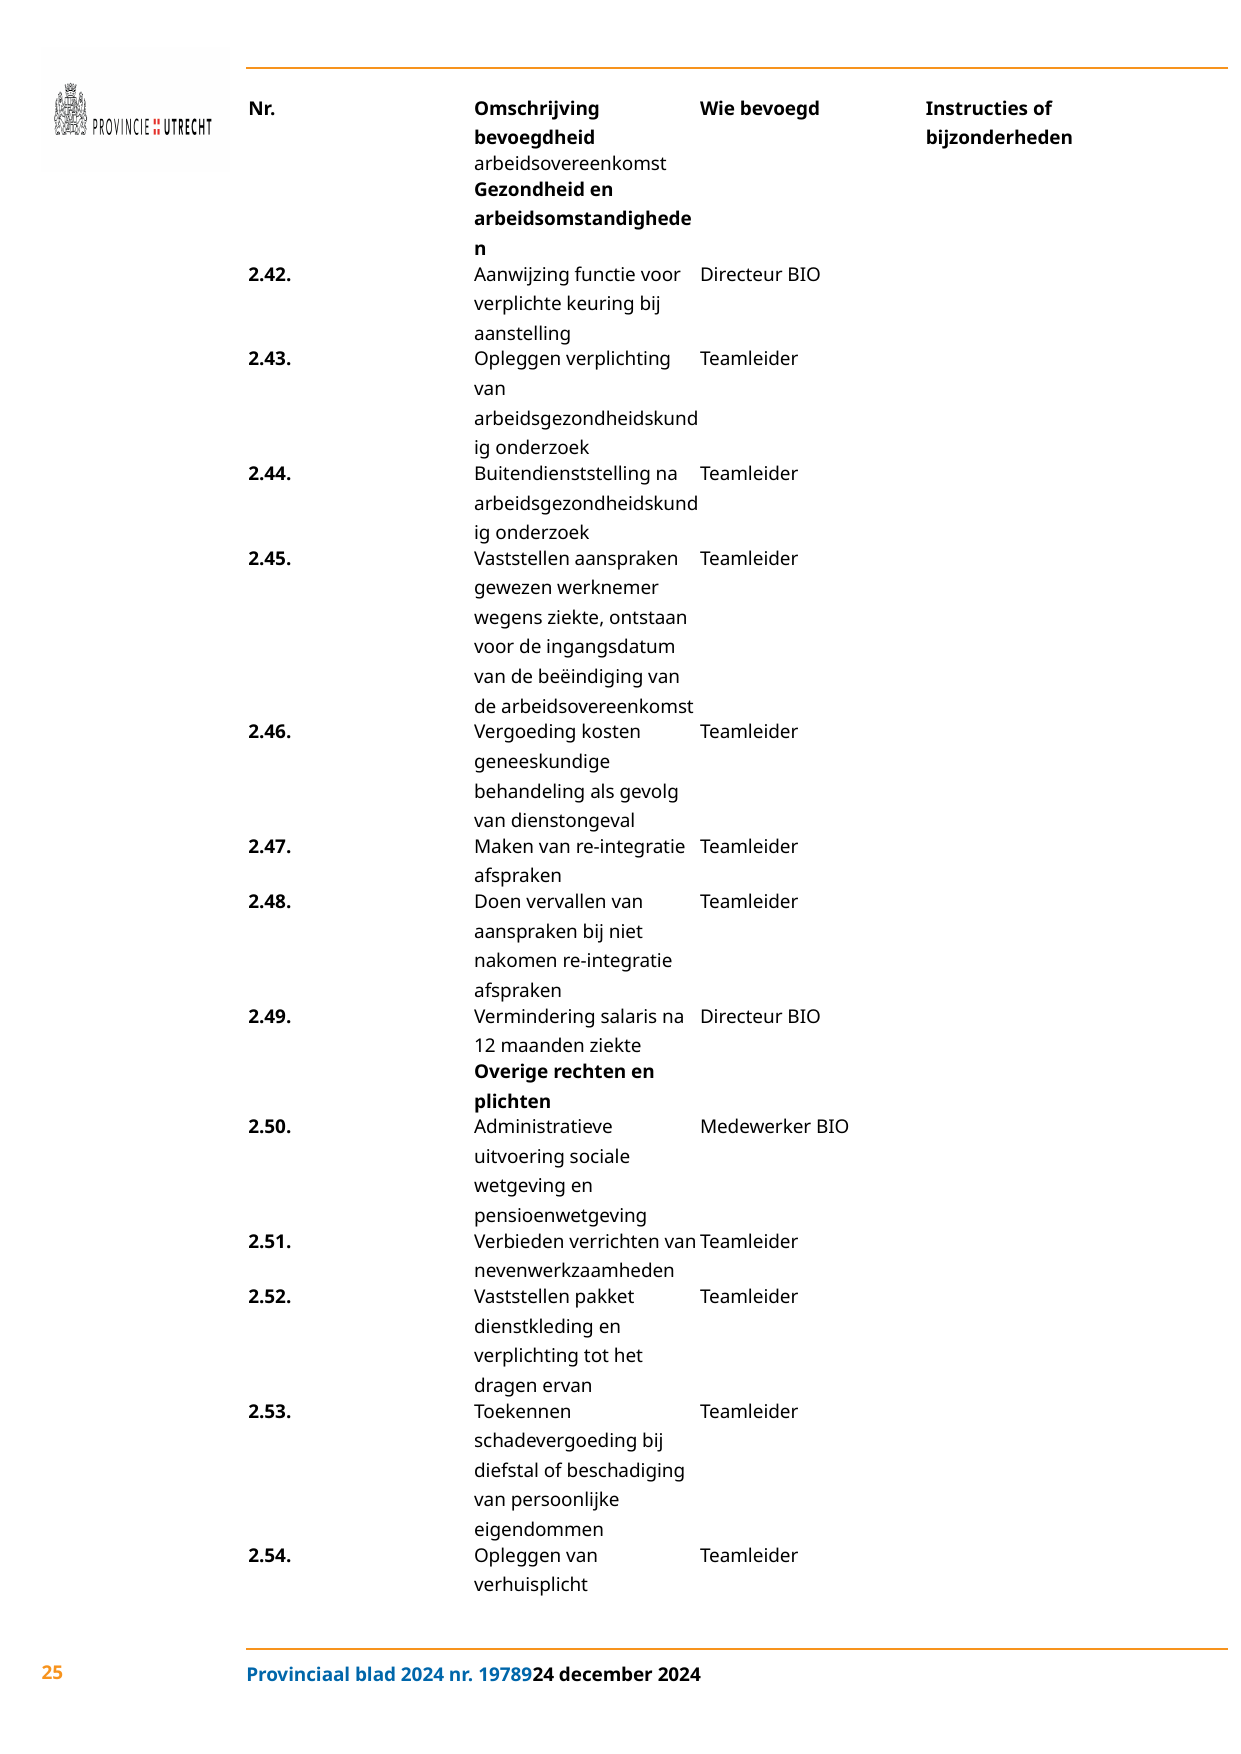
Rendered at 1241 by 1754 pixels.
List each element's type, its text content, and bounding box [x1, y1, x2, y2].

table_cell [700, 176, 926, 261]
table_cell [926, 1283, 1152, 1398]
table_cell Vermindering salaris na 12 maanden ziekte [474, 1003, 700, 1058]
table_header Instructies of bijzonderheden [926, 95, 1152, 150]
table_cell [926, 1542, 1152, 1597]
table_cell 2.44. [248, 460, 474, 545]
table_cell Aanwijzing functie voor verplichte keuring bij aanstelling [474, 261, 700, 346]
table_header Omschrijving bevoegdheid [474, 95, 700, 150]
table_cell [700, 150, 926, 176]
table_cell 2.52. [248, 1283, 474, 1398]
table_cell [926, 889, 1152, 1003]
table_cell Teamleider [700, 545, 926, 719]
table_cell Vergoeding kosten geneeskundige behandeling als gevolg van dienstongeval [474, 719, 700, 833]
table_cell Teamleider [700, 1228, 926, 1283]
table_cell [926, 1228, 1152, 1283]
table_cell [926, 176, 1152, 261]
table_cell Opleggen van verhuisplicht [474, 1542, 700, 1597]
table_cell Teamleider [700, 1542, 926, 1597]
table_cell Opleggen verplichting van arbeidsgezondheidskundig onderzoek [474, 346, 700, 460]
table_cell 2.46. [248, 719, 474, 833]
table_cell 2.51. [248, 1228, 474, 1283]
table_cell [926, 460, 1152, 545]
table_cell [926, 1398, 1152, 1542]
table_cell [700, 1058, 926, 1113]
table_cell [926, 261, 1152, 346]
table_cell Administratieve uitvoering sociale wetgeving en pensioenwetgeving [474, 1114, 700, 1228]
table_cell arbeidsovereenkomst [474, 150, 700, 176]
table_cell [926, 1003, 1152, 1058]
table_cell 2.53. [248, 1398, 474, 1542]
table_cell Teamleider [700, 889, 926, 1003]
table_cell 2.48. [248, 889, 474, 1003]
table_cell Vaststellen aanspraken gewezen werknemer wegens ziekte, ontstaan voor de ingangsdatum van de beëindiging van de arbeidsovereenkomst [474, 545, 700, 719]
table_cell Verbieden verrichten van nevenwerkzaamheden [474, 1228, 700, 1283]
table_cell [926, 719, 1152, 833]
table_cell Medewerker BIO [700, 1114, 926, 1228]
table_cell Maken van re-integratie afspraken [474, 833, 700, 888]
table_cell Vaststellen pakket dienstkleding en verplichting tot het dragen ervan [474, 1283, 700, 1398]
table_cell [926, 833, 1152, 888]
table_cell Doen vervallen van aanspraken bij niet nakomen re-integratie afspraken [474, 889, 700, 1003]
table_cell [926, 150, 1152, 176]
table_cell Teamleider [700, 1283, 926, 1398]
table_cell 2.47. [248, 833, 474, 888]
table_cell Teamleider [700, 1398, 926, 1542]
table_cell Buitendienststelling na arbeidsgezondheidskundig onderzoek [474, 460, 700, 545]
table_cell [248, 150, 474, 176]
table_cell 2.49. [248, 1003, 474, 1058]
table_cell 2.43. [248, 346, 474, 460]
table_cell Directeur BIO [700, 1003, 926, 1058]
table_cell Directeur BIO [700, 261, 926, 346]
table_cell [926, 1058, 1152, 1113]
picture [41, 47, 231, 172]
table_cell [926, 346, 1152, 460]
table_cell [248, 1058, 474, 1113]
table_cell 2.50. [248, 1114, 474, 1228]
table_cell 2.54. [248, 1542, 474, 1597]
table_cell Toekennen schadevergoeding bij diefstal of beschadiging van persoonlijke eigendommen [474, 1398, 700, 1542]
table_cell [926, 545, 1152, 719]
table_header Wie bevoegd [700, 95, 926, 150]
table_cell Teamleider [700, 346, 926, 460]
table_cell [926, 1114, 1152, 1228]
table_cell [248, 176, 474, 261]
table_cell Overige rechten en plichten [474, 1058, 700, 1113]
table_cell 2.42. [248, 261, 474, 346]
table_cell 2.45. [248, 545, 474, 719]
table_cell Gezondheid en arbeidsomstandigheden [474, 176, 700, 261]
table_cell Teamleider [700, 833, 926, 888]
table_cell Teamleider [700, 460, 926, 545]
table_header Nr. [248, 95, 474, 150]
table_cell Teamleider [700, 719, 926, 833]
